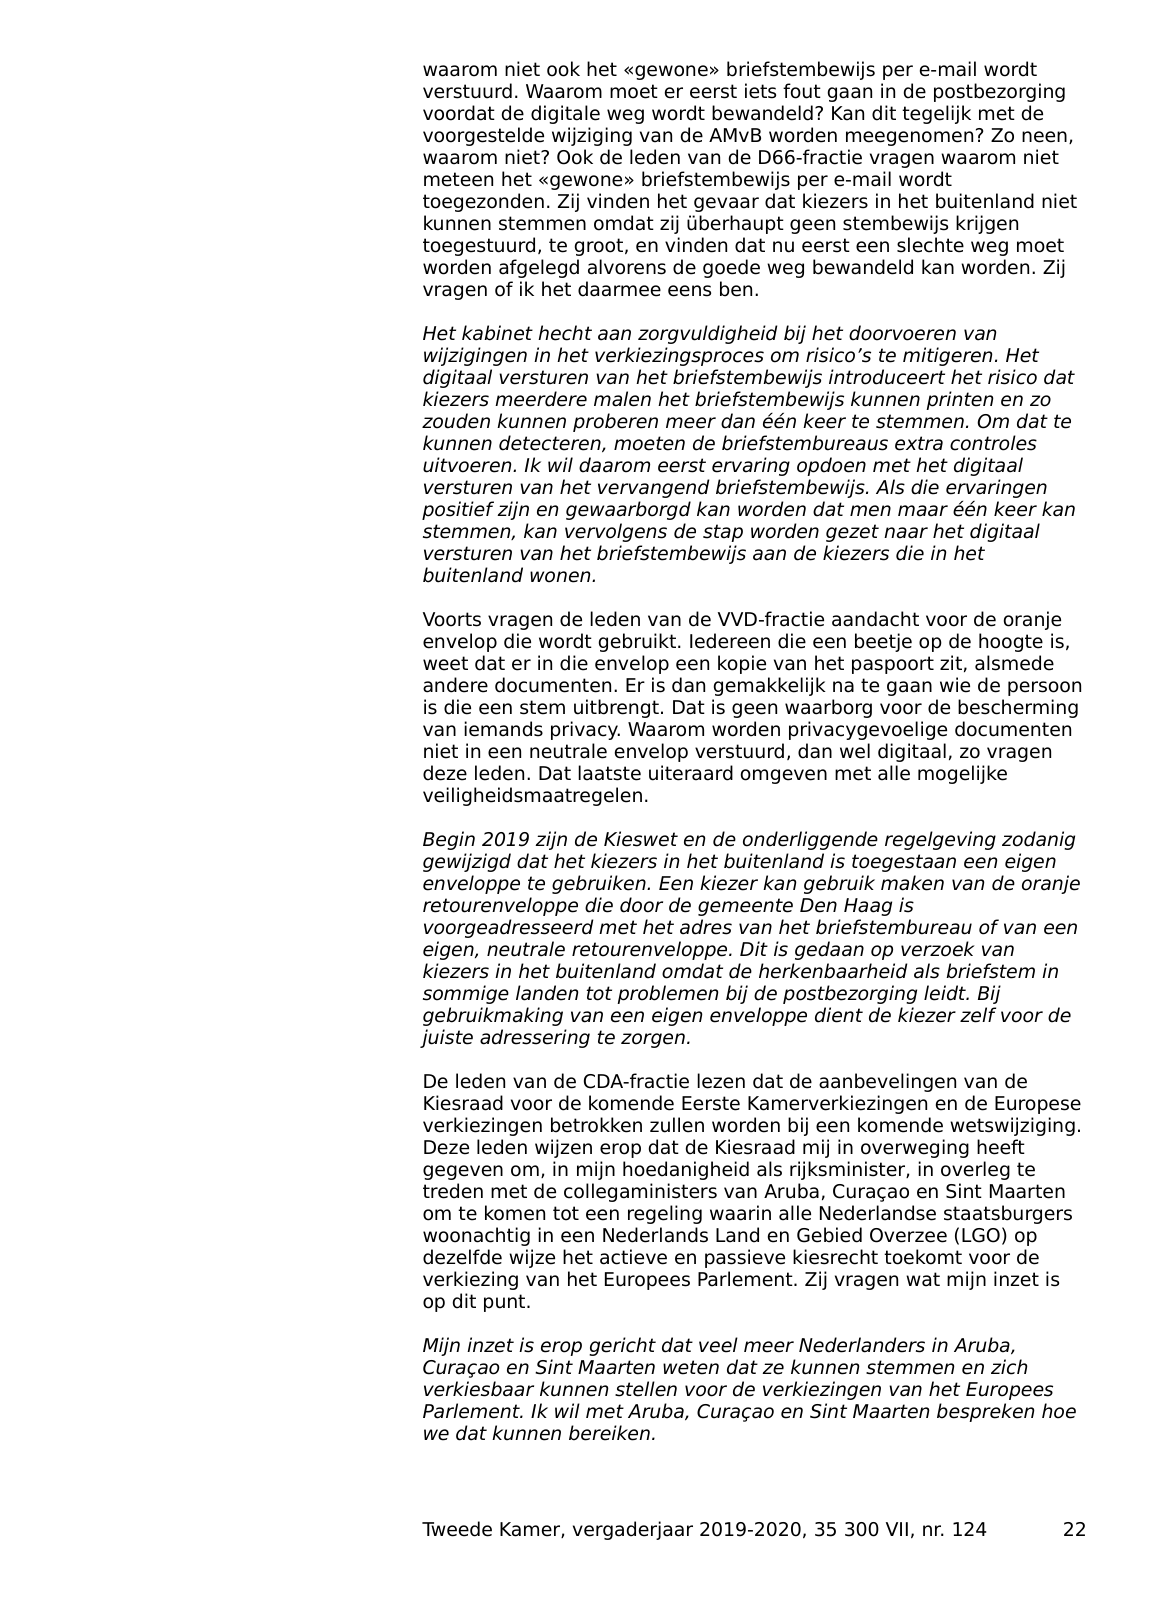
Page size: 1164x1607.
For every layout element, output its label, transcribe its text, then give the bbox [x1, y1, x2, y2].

text Mijn inzet is erop gericht dat veel meer Nederlanders in Aruba, Curaçao en Sint Maarten weten dat ze kunnen stemmen en zich verkiesbaar kunnen stellen voor de verkiezingen van het Europees Parlement. Ik wil met Aruba, Curaçao en Sint Maarten bespreken hoe we dat kunnen bereiken. [422, 1335, 1087, 1445]
text Het kabinet hecht aan zorgvuldigheid bij het doorvoeren van wijzigingen in het verkiezingsproces om risico’s te mitigeren. Het digitaal versturen van het briefstembewijs introduceert het risico dat kiezers meerdere malen het briefstembewijs kunnen printen en zo zouden kunnen proberen meer dan één keer te stemmen. Om dat te kunnen detecteren, moeten de briefstembureaus extra controles uitvoeren. Ik wil daarom eerst ervaring opdoen met het digitaal versturen van het vervangend briefstembewijs. Als die ervaringen positief zijn en gewaarborgd kan worden dat men maar één keer kan stemmen, kan vervolgens de stap worden gezet naar het digitaal versturen van het briefstembewijs aan de kiezers die in het buitenland wonen. [422, 323, 1087, 587]
text waarom niet ook het «gewone» briefstembewijs per e-mail wordt verstuurd. Waarom moet er eerst iets fout gaan in de postbezorging voordat de digitale weg wordt bewandeld? Kan dit tegelijk met de voorgestelde wijziging van de AMvB worden meegenomen? Zo neen, waarom niet? Ook de leden van de D66-fractie vragen waarom niet meteen het «gewone» briefstembewijs per e-mail wordt toegezonden. Zij vinden het gevaar dat kiezers in het buitenland niet kunnen stemmen omdat zij überhaupt geen stembewijs krijgen toegestuurd, te groot, en vinden dat nu eerst een slechte weg moet worden afgelegd alvorens de goede weg bewandeld kan worden. Zij vragen of ik het daarmee eens ben. [422, 59, 1087, 301]
text De leden van de CDA-fractie lezen dat de aanbevelingen van de Kiesraad voor de komende Eerste Kamerverkiezingen en de Europese verkiezingen betrokken zullen worden bij een komende wetswijziging. Deze leden wijzen erop dat de Kiesraad mij in overweging heeft gegeven om, in mijn hoedanigheid als rijksminister, in overleg te treden met de collegaministers van Aruba, Curaçao en Sint Maarten om te komen tot een regeling waarin alle Nederlandse staatsburgers woonachtig in een Nederlands Land en Gebied Overzee (LGO) op dezelfde wijze het actieve en passieve kiesrecht toekomt voor de verkiezing van het Europees Parlement. Zij vragen wat mijn inzet is op dit punt. [422, 1071, 1087, 1313]
text Begin 2019 zijn de Kieswet en de onderliggende regelgeving zodanig gewijzigd dat het kiezers in het buitenland is toegestaan een eigen enveloppe te gebruiken. Een kiezer kan gebruik maken van de oranje retourenveloppe die door de gemeente Den Haag is voorgeadresseerd met het adres van het briefstembureau of van een eigen, neutrale retourenveloppe. Dit is gedaan op verzoek van kiezers in het buitenland omdat de herkenbaarheid als briefstem in sommige landen tot problemen bij de postbezorging leidt. Bij gebruikmaking van een eigen enveloppe dient de kiezer zelf voor de juiste adressering te zorgen. [422, 829, 1087, 1049]
text Voorts vragen de leden van de VVD-fractie aandacht voor de oranje envelop die wordt gebruikt. Iedereen die een beetje op de hoogte is, weet dat er in die envelop een kopie van het paspoort zit, alsmede andere documenten. Er is dan gemakkelijk na te gaan wie de persoon is die een stem uitbrengt. Dat is geen waarborg voor de bescherming van iemands privacy. Waarom worden privacygevoelige documenten niet in een neutrale envelop verstuurd, dan wel digitaal, zo vragen deze leden. Dat laatste uiteraard omgeven met alle mogelijke veiligheidsmaatregelen. [422, 609, 1087, 807]
